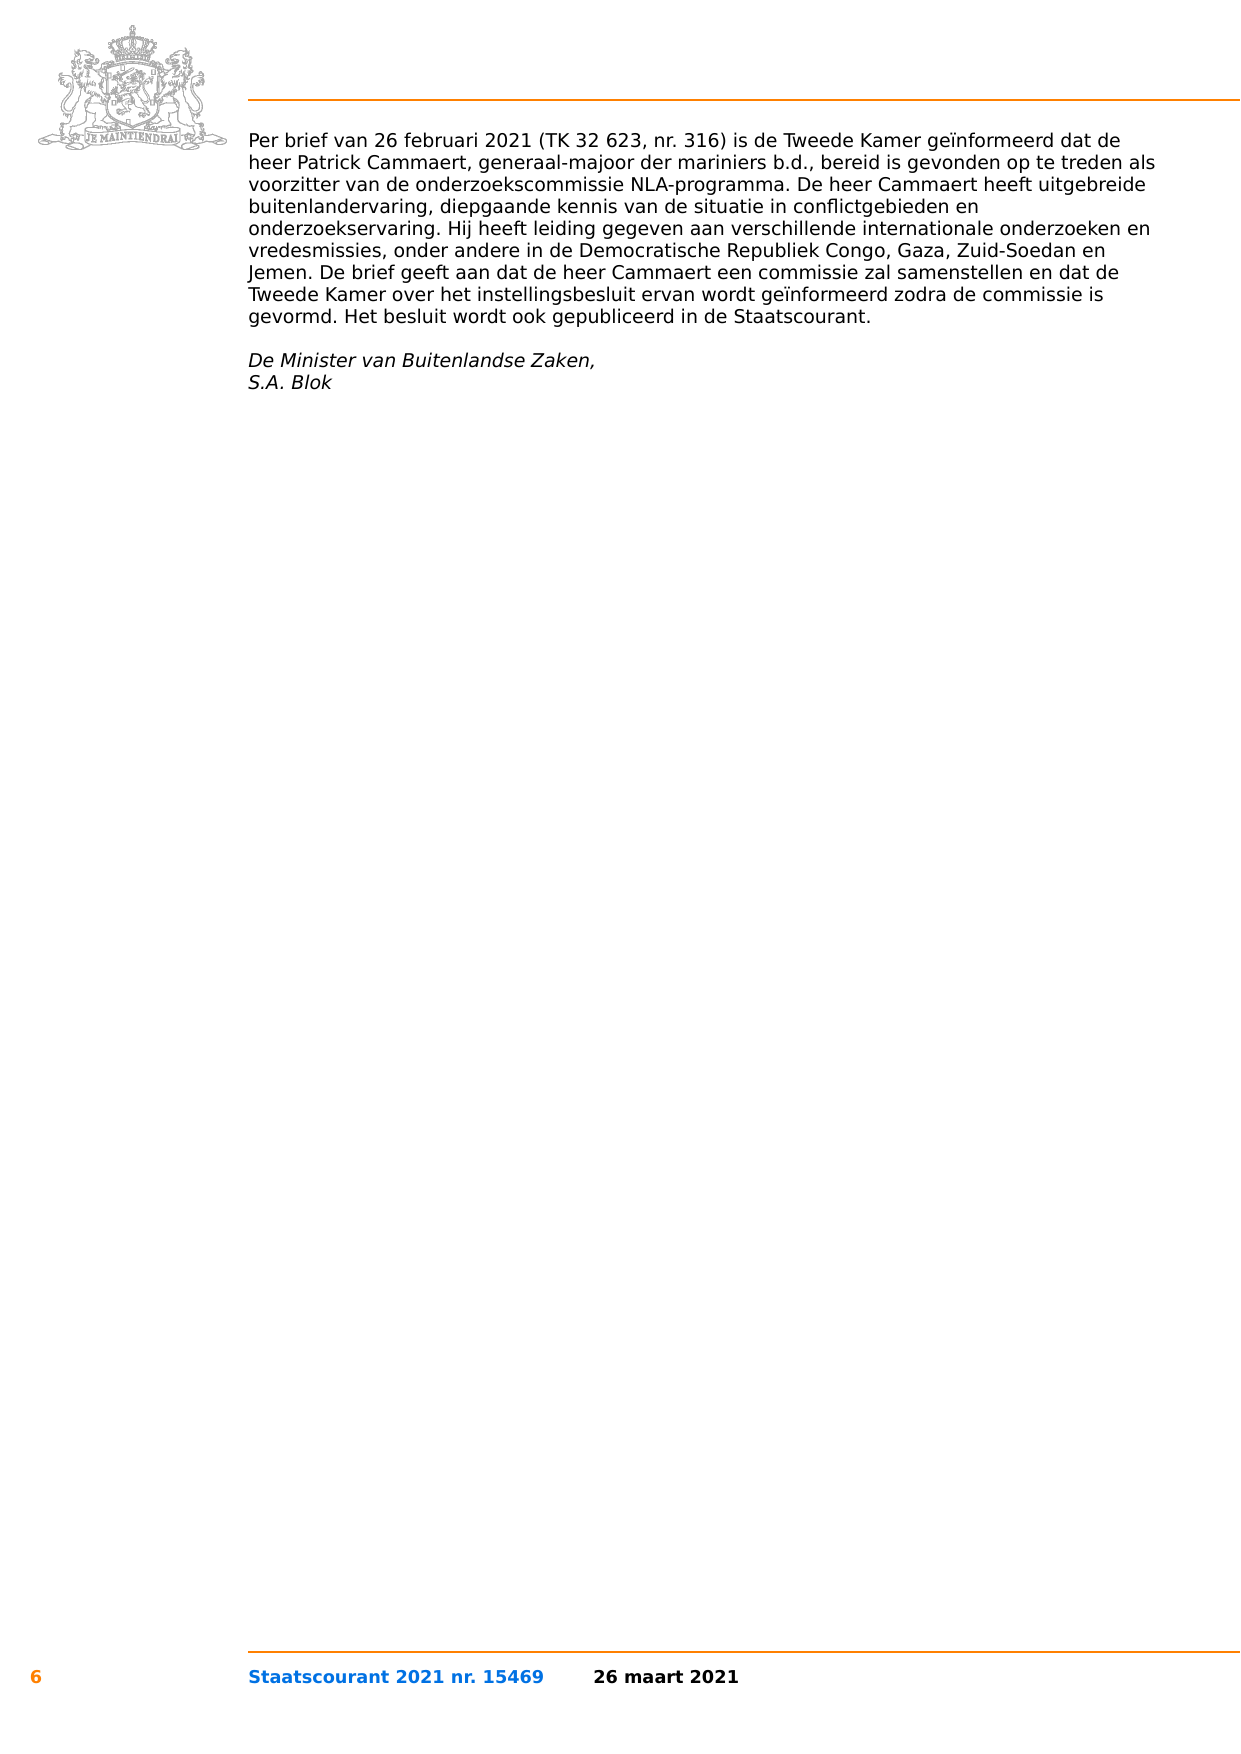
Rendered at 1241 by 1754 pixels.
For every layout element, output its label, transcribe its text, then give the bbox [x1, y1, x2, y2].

text Per brief van 26 februari 2021 (TK 32 623, nr. 316) is de Tweede Kamer geïnformeerd dat de heer Patrick Cammaert, generaal-majoor der mariniers b.d., bereid is gevonden op te treden als voorzitter van de onderzoekscommissie NLA-programma. De heer Cammaert heeft uitgebreide buitenlandervaring, diepgaande kennis van de situatie in conflictgebieden en onderzoekservaring. Hij heeft leiding gegeven aan verschillende internationale onderzoeken en vredesmissies, onder andere in de Democratische Republiek Congo, Gaza, Zuid-Soedan en Jemen. De brief geeft aan dat de heer Cammaert een commissie zal samenstellen en dat de Tweede Kamer over het instellingsbesluit ervan wordt geïnformeerd zodra de commissie is gevormd. Het besluit wordt ook gepubliceerd in de Staatscourant. [248, 130, 1163, 328]
text De Minister van Buitenlandse Zaken, S.A. Blok [248, 349, 1163, 393]
picture [38, 25, 227, 150]
